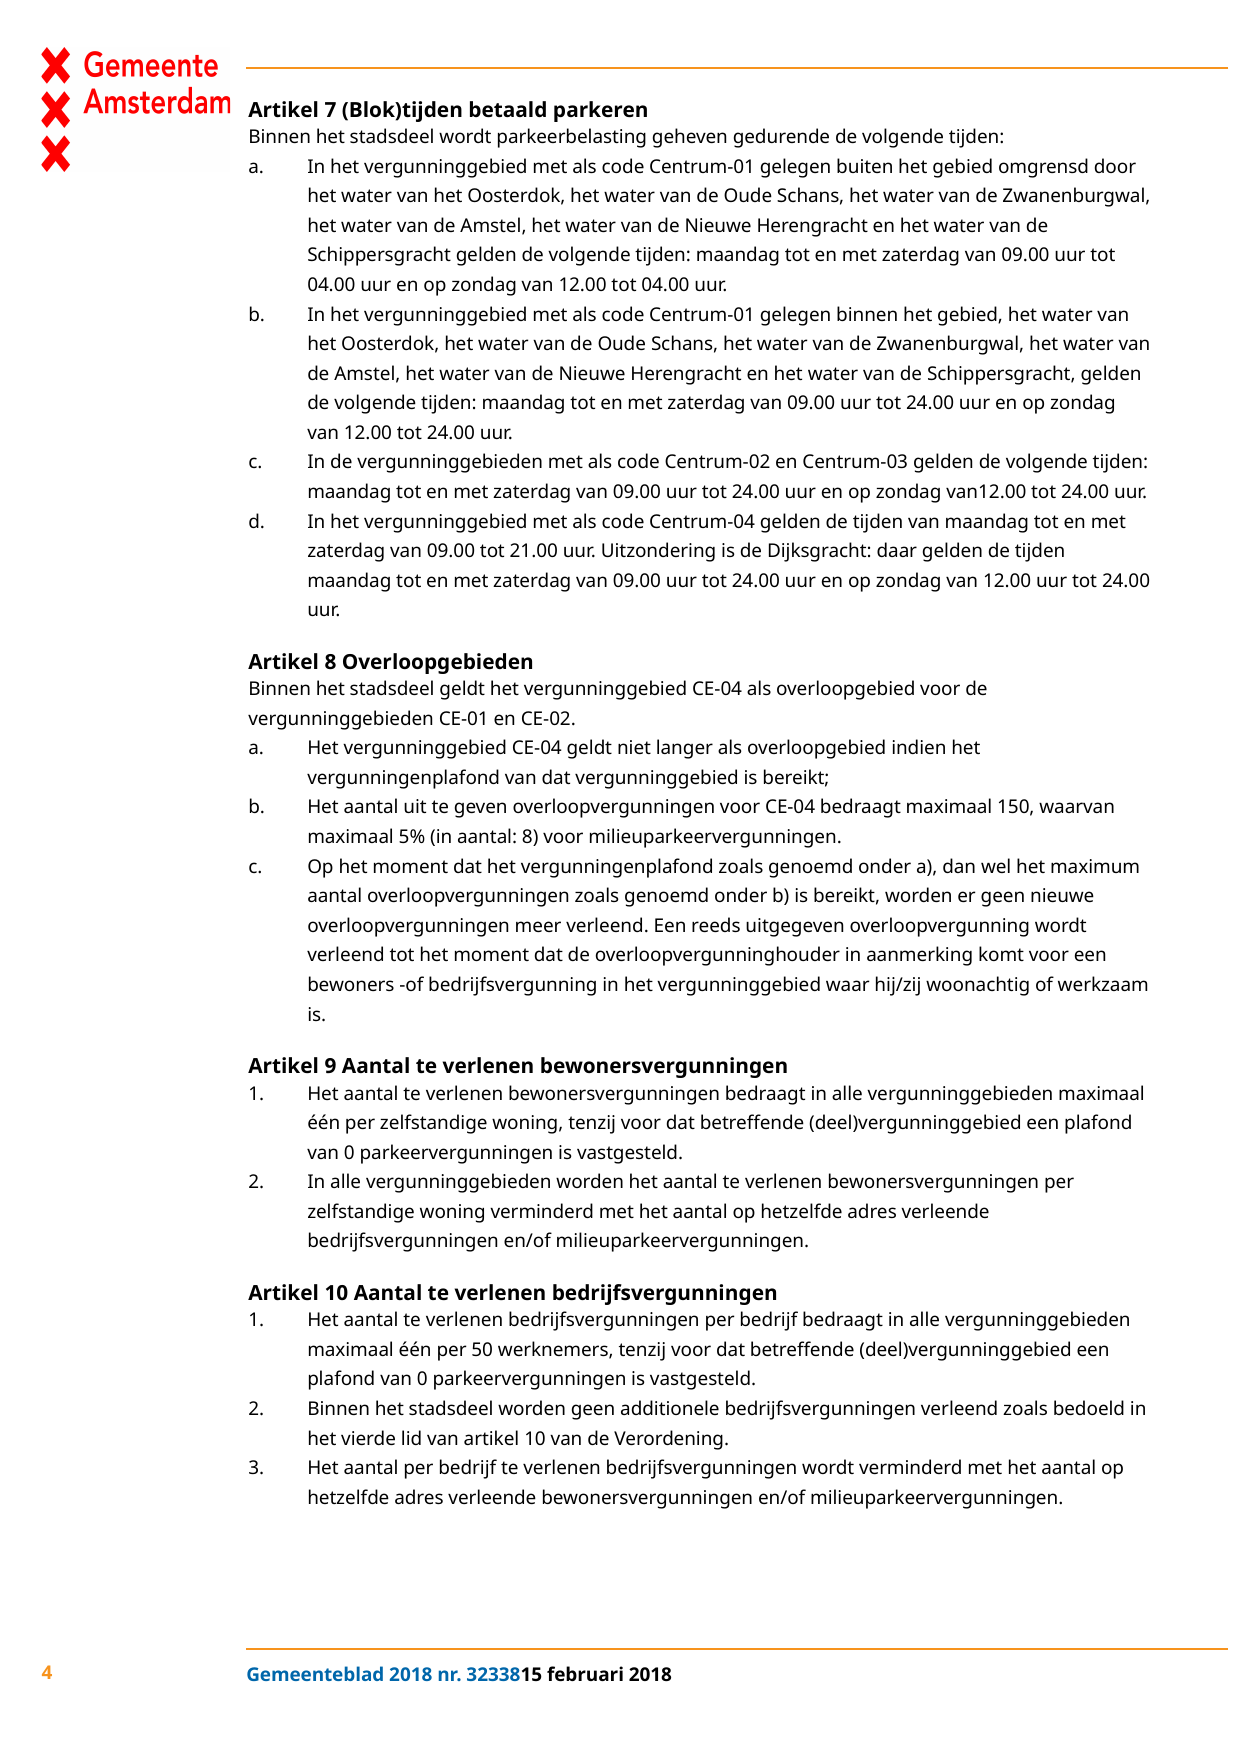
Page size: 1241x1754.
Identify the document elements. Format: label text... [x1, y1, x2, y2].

list Het aantal te verlenen bewonersvergunningen bedraagt in alle vergunninggebieden maximaal één per zelfstandige woning, tenzij voor dat betreffende (deel)vergunninggebied een plafond van 0 parkeervergunningen is vastgesteld. [248, 1080, 1152, 1164]
list Het aantal te verlenen bedrijfsvergunningen per bedrijf bedraagt in alle vergunninggebieden maximaal één per 50 werknemers, tenzij voor dat betreffende (deel)vergunninggebied een plafond van 0 parkeervergunningen is vastgesteld. [248, 1306, 1152, 1391]
list In het vergunninggebied met als code Centrum-01 gelegen buiten het gebied omgrensd door het water van het Oosterdok, het water van de Oude Schans, het water van de Zwanenburgwal, het water van de Amstel, het water van de Nieuwe Herengracht en het water van de Schippersgracht gelden de volgende tijden: maandag tot en met zaterdag van 09.00 uur tot 04.00 uur en op zondag van 12.00 tot 04.00 uur. [248, 153, 1152, 297]
list In alle vergunninggebieden worden het aantal te verlenen bewonersvergunningen per zelfstandige woning verminderd met het aantal op hetzelfde adres verleende bedrijfsvergunningen en/of milieuparkeervergunningen. [248, 1168, 1152, 1253]
picture [41, 47, 231, 172]
list In de vergunninggebieden met als code Centrum-02 en Centrum-03 gelden de volgende tijden: maandag tot en met zaterdag van 09.00 uur tot 24.00 uur en op zondag van12.00 tot 24.00 uur. [248, 449, 1152, 504]
list In het vergunninggebied met als code Centrum-01 gelegen binnen het gebied, het water van het Oosterdok, het water van de Oude Schans, het water van de Zwanenburgwal, het water van de Amstel, het water van de Nieuwe Herengracht en het water van de Schippersgracht, gelden de volgende tijden: maandag tot en met zaterdag van 09.00 uur tot 24.00 uur en op zondag van 12.00 tot 24.00 uur. [248, 301, 1152, 445]
list Het aantal uit te geven overloopvergunningen voor CE-04 bedraagt maximaal 150, waarvan maximaal 5% (in aantal: 8) voor milieuparkeervergunningen. [248, 794, 1152, 849]
text Artikel 8 Overloopgebieden [248, 647, 1152, 675]
list In het vergunninggebied met als code Centrum-04 gelden de tijden van maandag tot en met zaterdag van 09.00 tot 21.00 uur. Uitzondering is de Dijksgracht: daar gelden de tijden maandag tot en met zaterdag van 09.00 uur tot 24.00 uur en op zondag van 12.00 uur tot 24.00 uur. [248, 508, 1152, 622]
list Op het moment dat het vergunningenplafond zoals genoemd onder a), dan wel het maximum aantal overloopvergunningen zoals genoemd onder b) is bereikt, worden er geen nieuwe overloopvergunningen meer verleend. Een reeds uitgegeven overloopvergunning wordt verleend tot het moment dat de overloopvergunninghouder in aanmerking komt voor een bewoners -of bedrijfsvergunning in het vergunninggebied waar hij/zij woonachtig of werkzaam is. [248, 853, 1152, 1027]
text Binnen het stadsdeel geldt het vergunninggebied CE-04 als overloopgebied voor de vergunninggebieden CE-01 en CE-02. [248, 675, 1152, 731]
list Het aantal per bedrijf te verlenen bedrijfsvergunningen wordt verminderd met het aantal op hetzelfde adres verleende bewonersvergunningen en/of milieuparkeervergunningen. [248, 1454, 1152, 1510]
text Artikel 10 Aantal te verlenen bedrijfsvergunningen [248, 1278, 1152, 1306]
list Binnen het stadsdeel worden geen additionele bedrijfsvergunningen verleend zoals bedoeld in het vierde lid van artikel 10 van de Verordening. [248, 1395, 1152, 1451]
text Artikel 9 Aantal te verlenen bewonersvergunningen [248, 1051, 1152, 1080]
list Het vergunninggebied CE-04 geldt niet langer als overloopgebied indien het vergunningenplafond van dat vergunninggebied is bereikt; [248, 734, 1152, 790]
text Binnen het stadsdeel wordt parkeerbelasting geheven gedurende de volgende tijden: [248, 123, 1152, 149]
text Artikel 7 (Blok)tijden betaald parkeren [248, 95, 1152, 123]
